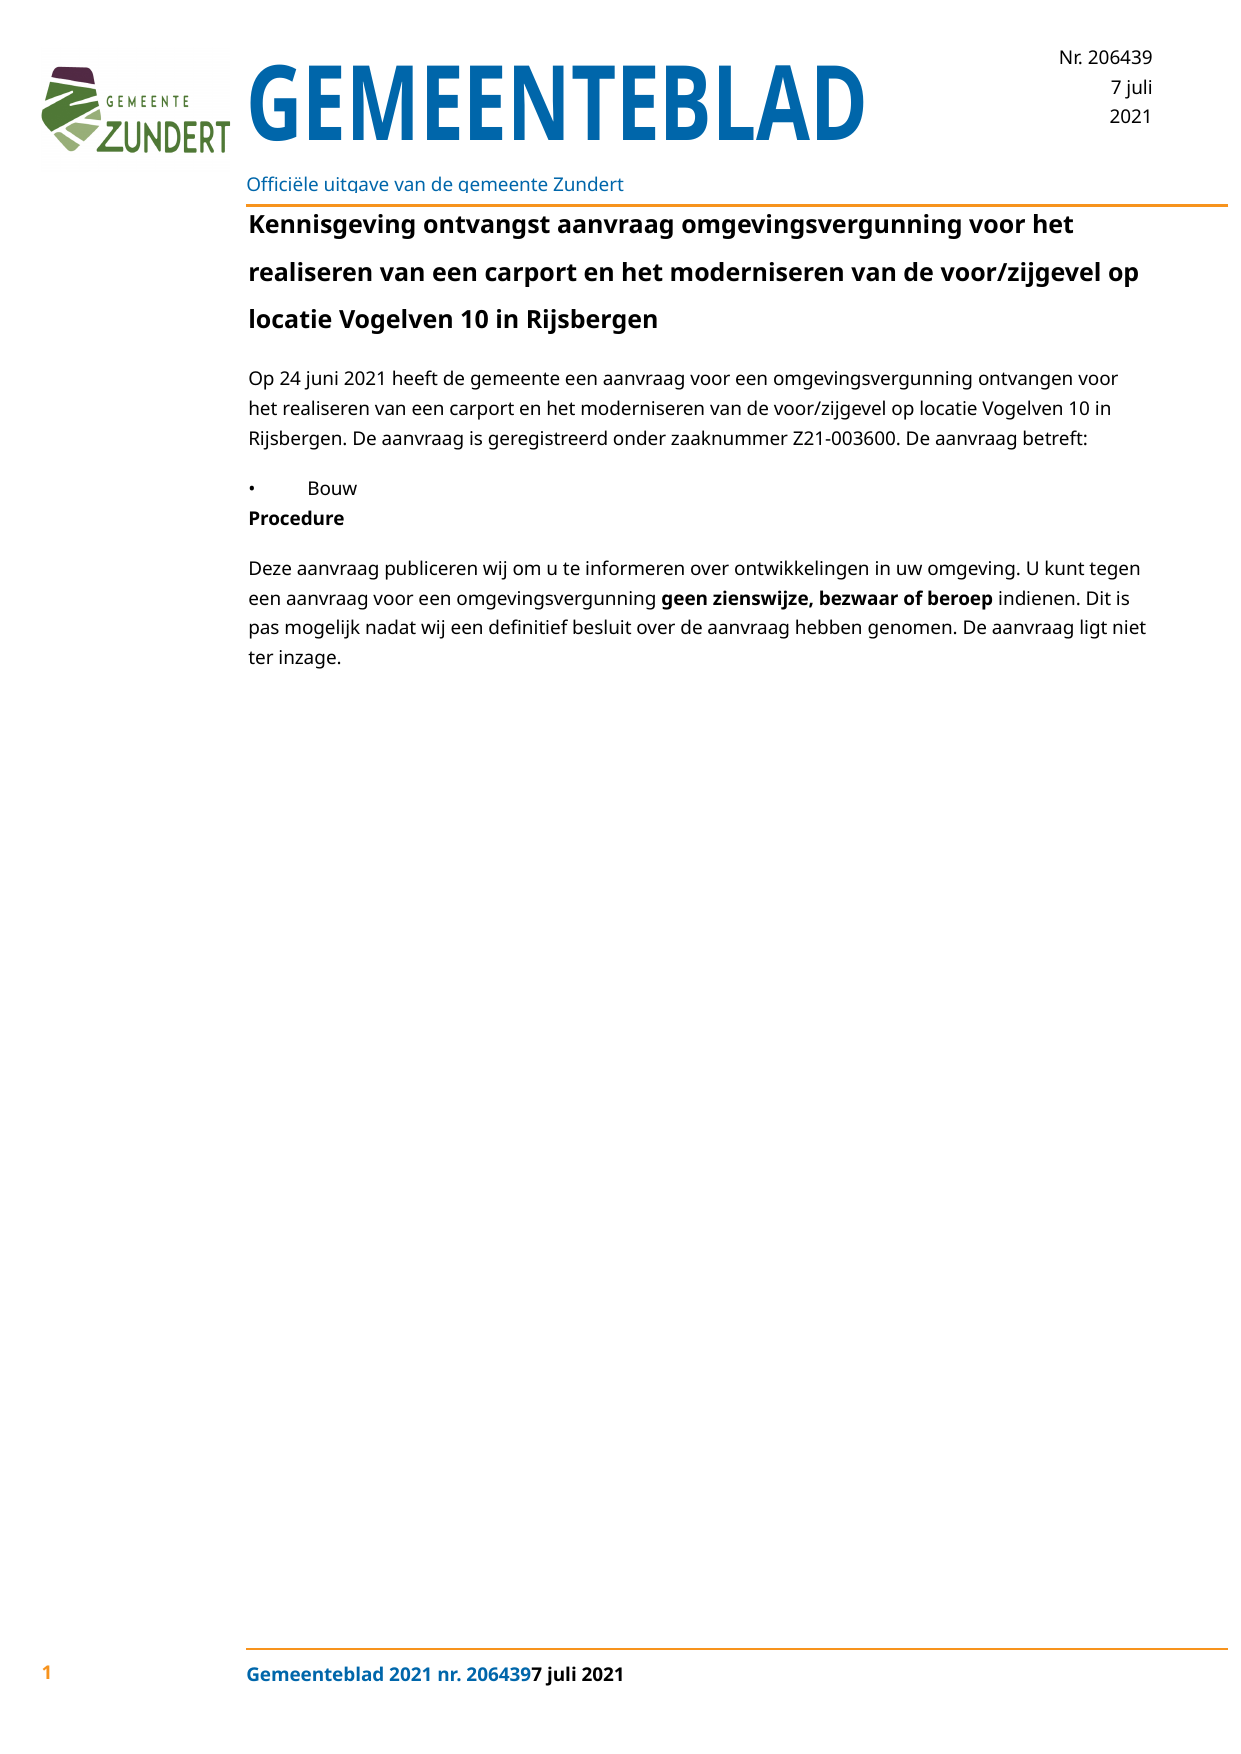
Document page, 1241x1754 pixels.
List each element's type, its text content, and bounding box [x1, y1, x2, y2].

list Bouw [248, 475, 1152, 501]
picture [41, 47, 231, 172]
text Op 24 juni 2021 heeft de gemeente een aanvraag voor een omgevingsvergunning ontvangen voor het realiseren van een carport en het moderniseren van de voor/zijgevel op locatie Vogelven 10 in Rijsbergen. De aanvraag is geregistreerd onder zaaknummer Z21-003600. De aanvraag betreft: [248, 366, 1152, 450]
text Kennisgeving ontvangst aanvraag omgevingsvergunning voor het realiseren van een carport en het moderniseren van de voor/zijgevel op locatie Vogelven 10 in Rijsbergen [248, 207, 1152, 336]
text Procedure [248, 505, 1152, 530]
text Deze aanvraag publiceren wij om u te informeren over ontwikkelingen in uw omgeving. U kunt tegen een aanvraag voor een omgevingsvergunning geen zienswijze, bezwaar of beroep indienen. Dit is pas mogelijk nadat wij een definitief besluit over de aanvraag hebben genomen. De aanvraag ligt niet ter inzage. [248, 555, 1152, 669]
